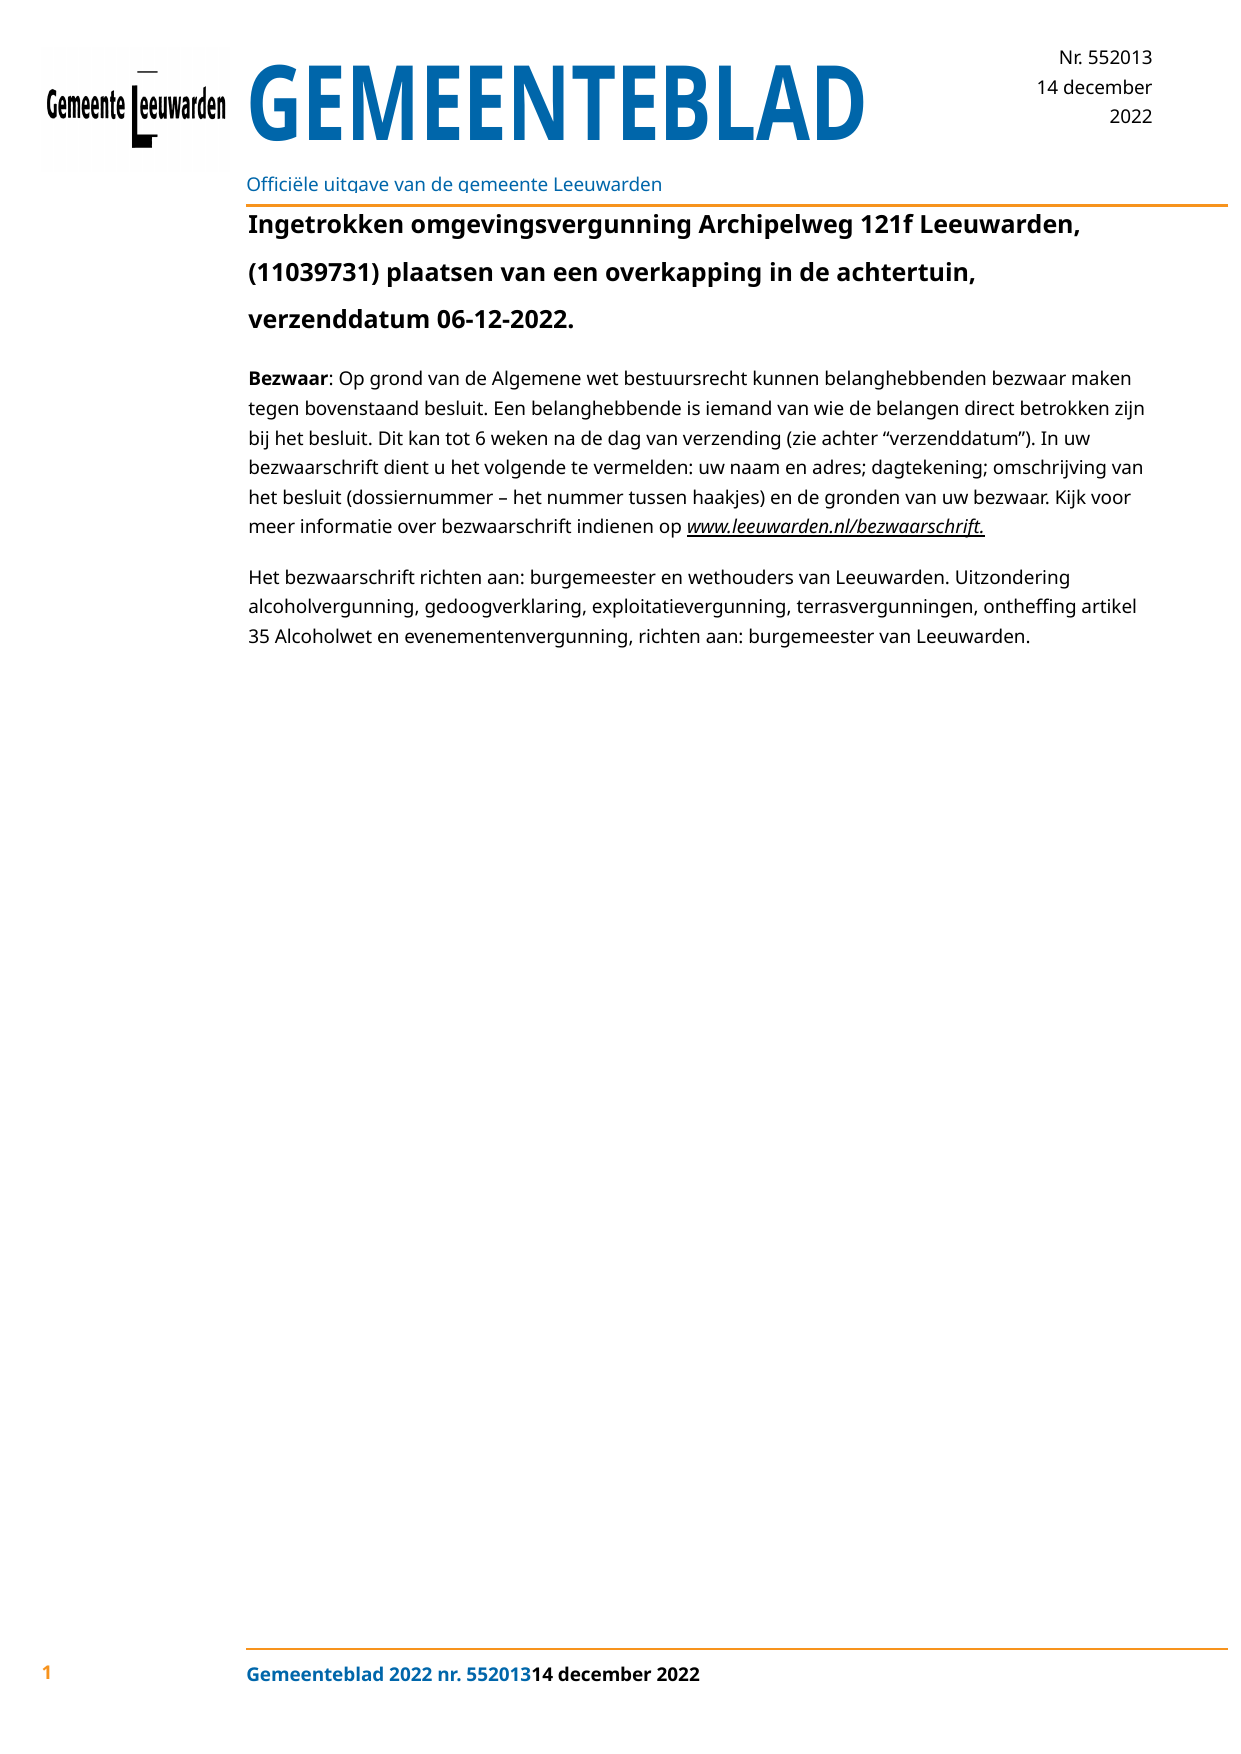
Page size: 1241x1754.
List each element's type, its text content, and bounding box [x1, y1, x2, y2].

text Ingetrokken omgevingsvergunning Archipelweg 121f Leeuwarden, (11039731) plaatsen van een overkapping in de achtertuin, verzenddatum 06-12-2022. [248, 207, 1152, 336]
picture [41, 47, 231, 172]
text Bezwaar: Op grond van de Algemene wet bestuursrecht kunnen belanghebbenden bezwaar maken tegen bovenstaand besluit. Een belanghebbende is iemand van wie de belangen direct betrokken zijn bij het besluit. Dit kan tot 6 weken na de dag van verzending (zie achter “verzenddatum”). In uw bezwaarschrift dient u het volgende te vermelden: uw naam en adres; dagtekening; omschrijving van het besluit (dossiernummer – het nummer tussen haakjes) en de gronden van uw bezwaar. Kijk voor meer informatie over bezwaarschrift indienen op www.leeuwarden.nl/bezwaarschrift. [248, 366, 1152, 539]
text Het bezwaarschrift richten aan: burgemeester en wethouders van Leeuwarden. Uitzondering alcoholvergunning, gedoogverklaring, exploitatievergunning, terrasvergunningen, ontheffing artikel 35 Alcoholwet en evenementenvergunning, richten aan: burgemeester van Leeuwarden. [248, 564, 1152, 649]
